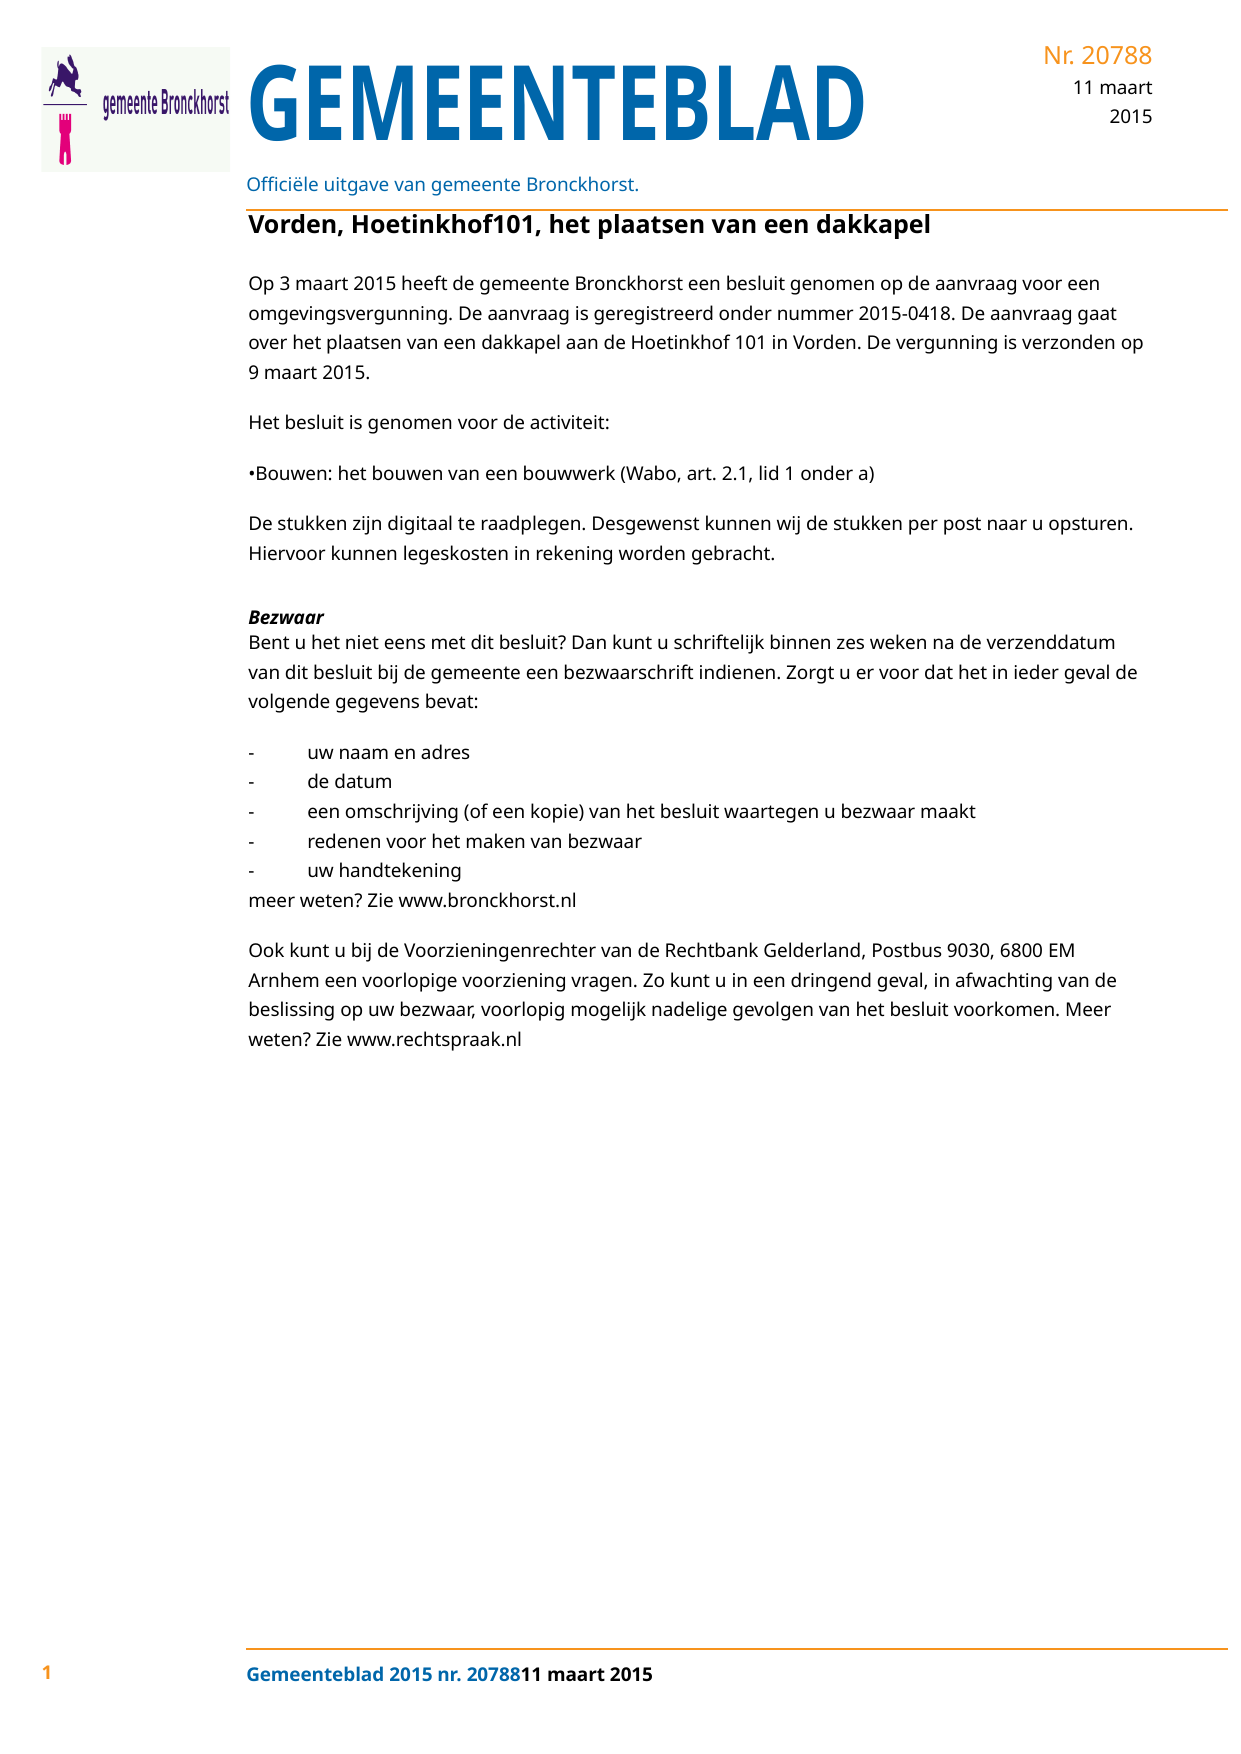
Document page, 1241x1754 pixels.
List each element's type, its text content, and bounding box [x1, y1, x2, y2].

picture [41, 47, 231, 172]
text Het besluit is genomen voor de activiteit: [248, 409, 1152, 435]
text Bent u het niet eens met dit besluit? Dan kunt u schriftelijk binnen zes weken na de verzenddatum van dit besluit bij de gemeente een bezwaarschrift indienen. Zorgt u er voor dat het in ieder geval de volgende gegevens bevat: [248, 629, 1152, 714]
list uw handtekening [248, 857, 1152, 883]
text Ook kunt u bij de Voorzieningenrechter van de Rechtbank Gelderland, Postbus 9030, 6800 EM Arnhem een voorlopige voorziening vragen. Zo kunt u in een dringend geval, in afwachting van de beslissing op uw bezwaar, voorlopig mogelijk nadelige gevolgen van het besluit voorkomen. Meer weten? Zie www.rechtspraak.nl [248, 937, 1152, 1052]
list de datum [248, 769, 1152, 794]
text meer weten? Zie www.bronckhorst.nl [248, 887, 1152, 913]
text De stukken zijn digitaal te raadplegen. Desgewenst kunnen wij de stukken per post naar u opsturen. Hiervoor kunnen legeskosten in rekening worden gebracht. [248, 510, 1152, 566]
text Op 3 maart 2015 heeft de gemeente Bronckhorst een besluit genomen op de aanvraag voor een omgevingsvergunning. De aanvraag is geregistreerd onder nummer 2015-0418. De aanvraag gaat over het plaatsen van een dakkapel aan de Hoetinkhof 101 in Vorden. De vergunning is verzonden op 9 maart 2015. [248, 270, 1152, 385]
list een omschrijving (of een kopie) van het besluit waartegen u bezwaar maakt [248, 798, 1152, 824]
list uw naam en adres [248, 739, 1152, 765]
text Vorden, Hoetinkhof101, het plaatsen van een dakkapel [248, 211, 1152, 241]
text •Bouwen: het bouwen van een bouwwerk (Wabo, art. 2.1, lid 1 onder a) [248, 460, 1152, 486]
text Bezwaar [248, 604, 1152, 629]
list redenen voor het maken van bezwaar [248, 828, 1152, 854]
